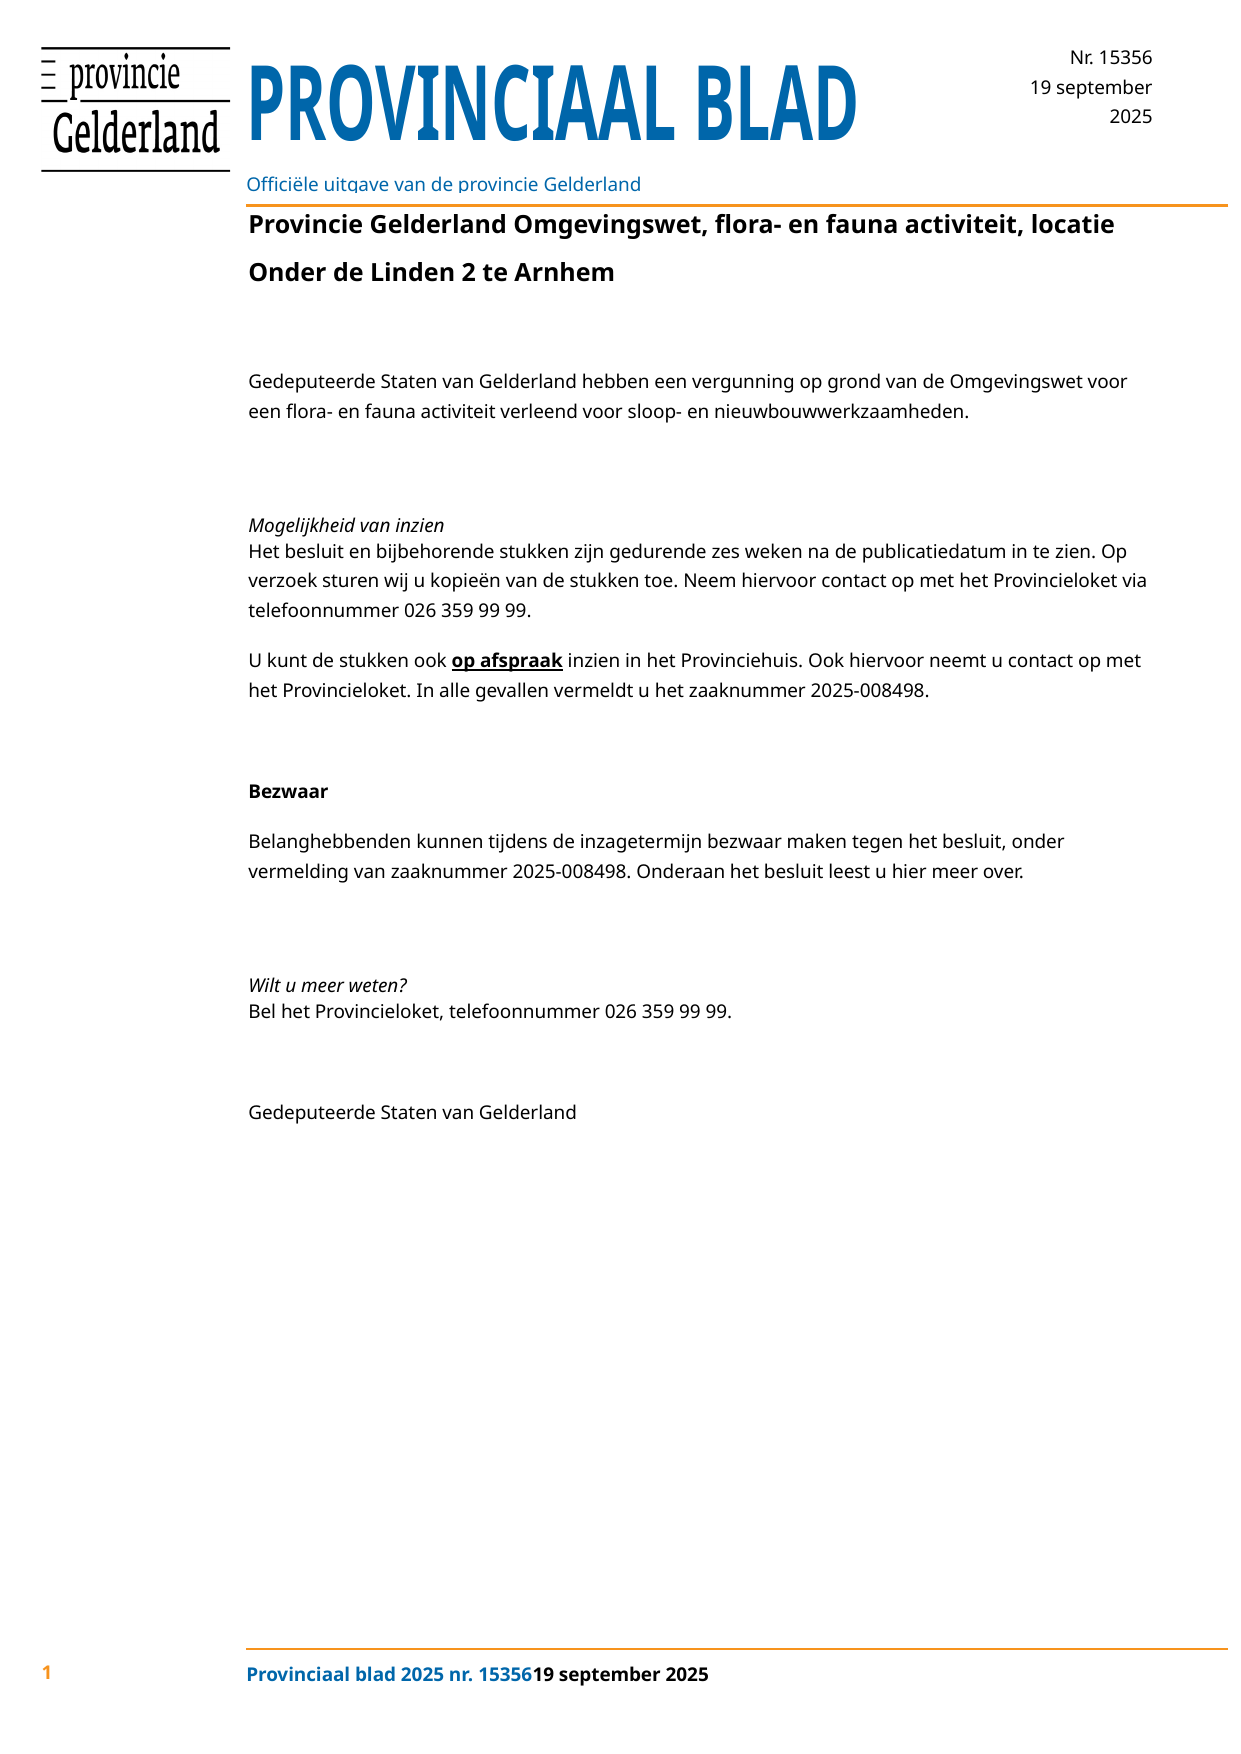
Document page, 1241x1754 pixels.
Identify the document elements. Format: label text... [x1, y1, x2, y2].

text Gedeputeerde Staten van Gelderland hebben een vergunning op grond van de Omgevingswet voor een flora- en fauna activiteit verleend voor sloop- en nieuwbouwwerkzaamheden. [248, 368, 1152, 424]
text Het besluit en bijbehorende stukken zijn gedurende zes weken na de publicatiedatum in te zien. Op verzoek sturen wij u kopieën van de stukken toe. Neem hiervoor contact op met het Provincieloket via telefoonnummer 026 359 99 99. [248, 538, 1152, 623]
text Mogelijkheid van inzien [248, 512, 1152, 538]
text Bel het Provincieloket, telefoonnummer 026 359 99 99. [248, 998, 1152, 1024]
text Gedeputeerde Staten van Gelderland [248, 1099, 1152, 1125]
text Wilt u meer weten? [248, 972, 1152, 998]
text Belanghebbenden kunnen tijdens de inzagetermijn bezwaar maken tegen het besluit, onder vermelding van zaaknummer 2025-008498. Onderaan het besluit leest u hier meer over. [248, 828, 1152, 884]
picture [41, 47, 231, 172]
text U kunt de stukken ook op afspraak inzien in het Provinciehuis. Ook hiervoor neemt u contact op met het Provincieloket. In alle gevallen vermeldt u het zaaknummer 2025-008498. [248, 648, 1152, 703]
text Bezwaar [248, 778, 1152, 804]
text Provincie Gelderland Omgevingswet, flora- en fauna activiteit, locatie Onder de Linden 2 te Arnhem [248, 207, 1152, 288]
